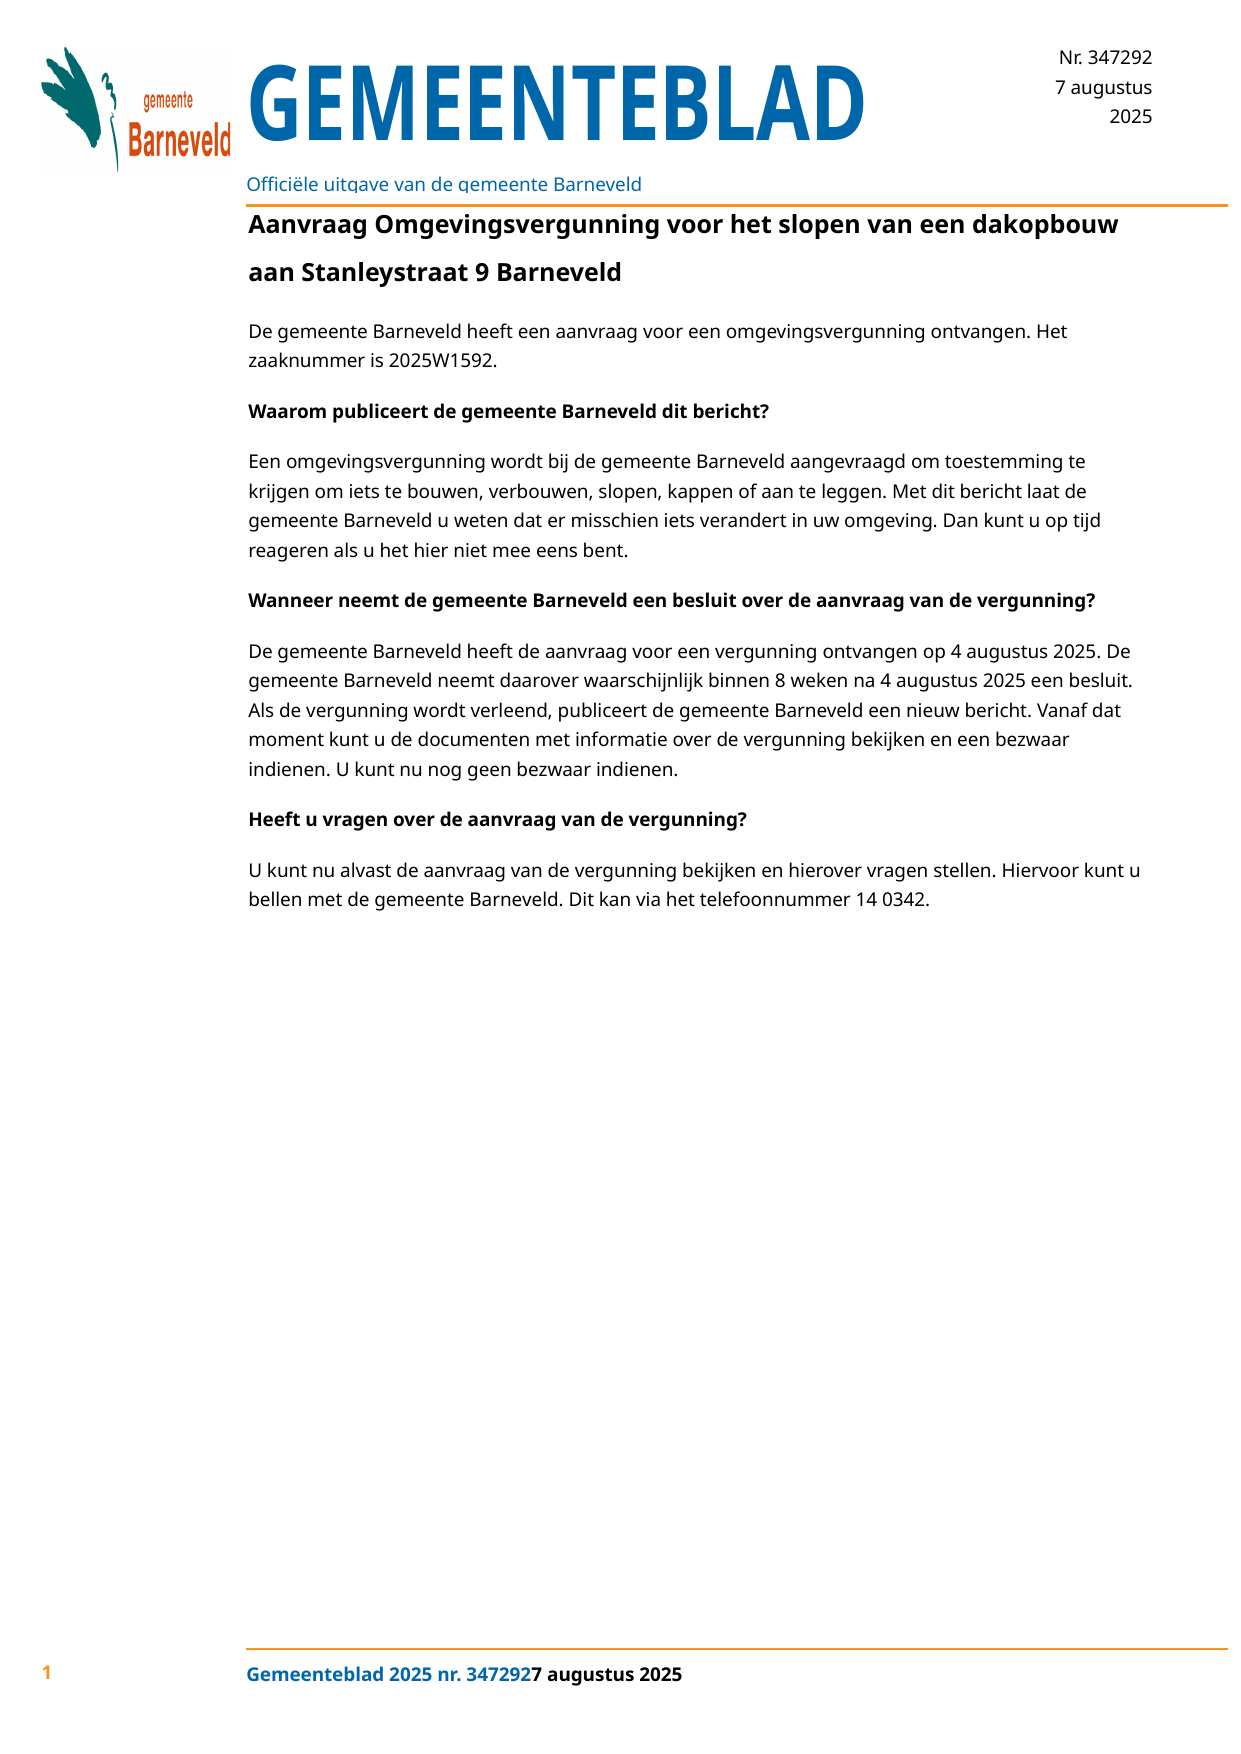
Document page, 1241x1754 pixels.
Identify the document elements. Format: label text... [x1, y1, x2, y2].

text De gemeente Barneveld heeft de aanvraag voor een vergunning ontvangen op 4 augustus 2025. De gemeente Barneveld neemt daarover waarschijnlijk binnen 8 weken na 4 augustus 2025 een besluit. Als de vergunning wordt verleend, publiceert de gemeente Barneveld een nieuw bericht. Vanaf dat moment kunt u de documenten met informatie over de vergunning bekijken en een bezwaar indienen. U kunt nu nog geen bezwaar indienen. [248, 638, 1152, 782]
text Aanvraag Omgevingsvergunning voor het slopen van een dakopbouw aan Stanleystraat 9 Barneveld [248, 207, 1152, 288]
text U kunt nu alvast de aanvraag van de vergunning bekijken en hierover vragen stellen. Hiervoor kunt u bellen met de gemeente Barneveld. Dit kan via het telefoonnummer 14 0342. [248, 857, 1152, 912]
text Waarom publiceert de gemeente Barneveld dit bericht? [248, 398, 1152, 424]
text Wanneer neemt de gemeente Barneveld een besluit over de aanvraag van de vergunning? [248, 587, 1152, 613]
picture [41, 47, 231, 172]
text De gemeente Barneveld heeft een aanvraag voor een omgevingsvergunning ontvangen. Het zaaknummer is 2025W1592. [248, 318, 1152, 373]
text Een omgevingsvergunning wordt bij de gemeente Barneveld aangevraagd om toestemming te krijgen om iets te bouwen, verbouwen, slopen, kappen of aan te leggen. Met dit bericht laat de gemeente Barneveld u weten dat er misschien iets verandert in uw omgeving. Dan kunt u op tijd reageren als u het hier niet mee eens bent. [248, 448, 1152, 563]
text Heeft u vragen over de aanvraag van de vergunning? [248, 807, 1152, 832]
